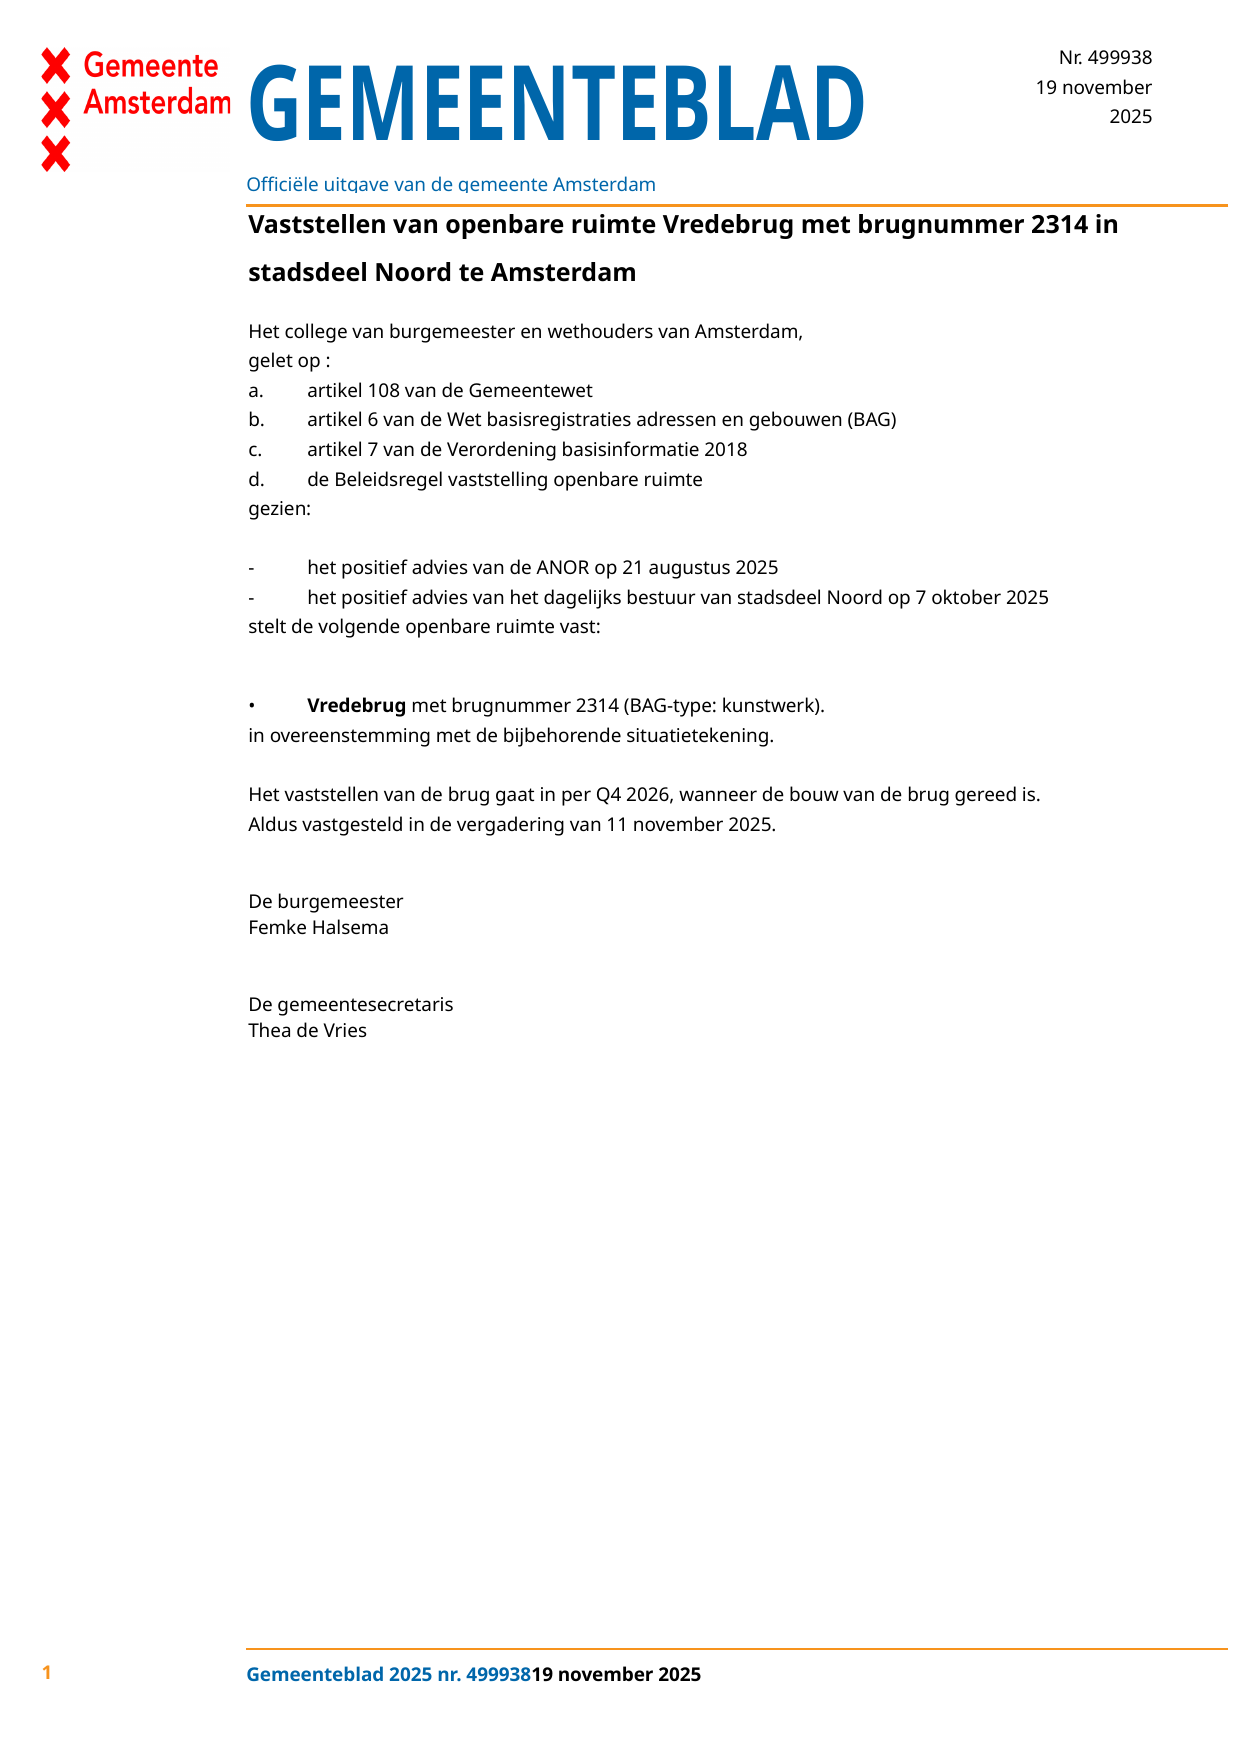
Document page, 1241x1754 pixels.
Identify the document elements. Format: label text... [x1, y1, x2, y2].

text Aldus vastgesteld in de vergadering van 11 november 2025. [248, 811, 1152, 837]
list de Beleidsregel vaststelling openbare ruimte [248, 466, 1152, 492]
text Femke Halsema [248, 914, 1152, 939]
text in overeenstemming met de bijbehorende situatietekening. [248, 722, 1152, 748]
text stelt de volgende openbare ruimte vast: [248, 614, 1152, 639]
text De burgemeester [248, 888, 1152, 914]
picture [41, 47, 231, 172]
text Vaststellen van openbare ruimte Vredebrug met brugnummer 2314 in stadsdeel Noord te Amsterdam [248, 207, 1152, 288]
text gelet op : [248, 347, 1152, 373]
list artikel 7 van de Verordening basisinformatie 2018 [248, 436, 1152, 462]
list artikel 6 van de Wet basisregistraties adressen en gebouwen (BAG) [248, 407, 1152, 432]
list het positief advies van de ANOR op 21 augustus 2025 [248, 554, 1152, 580]
text gezien: [248, 495, 1152, 521]
list het positief advies van het dagelijks bestuur van stadsdeel Noord op 7 oktober 2025 [248, 584, 1152, 610]
text Thea de Vries [248, 1017, 1152, 1042]
text De gemeentesecretaris [248, 991, 1152, 1017]
text Het vaststellen van de brug gaat in per Q4 2026, wanneer de bouw van de brug gereed is. [248, 781, 1152, 807]
list Vredebrug met brugnummer 2314 (BAG-type: kunstwerk). [248, 693, 1152, 718]
list artikel 108 van de Gemeentewet [248, 377, 1152, 403]
text Het college van burgemeester en wethouders van Amsterdam, [248, 318, 1152, 344]
